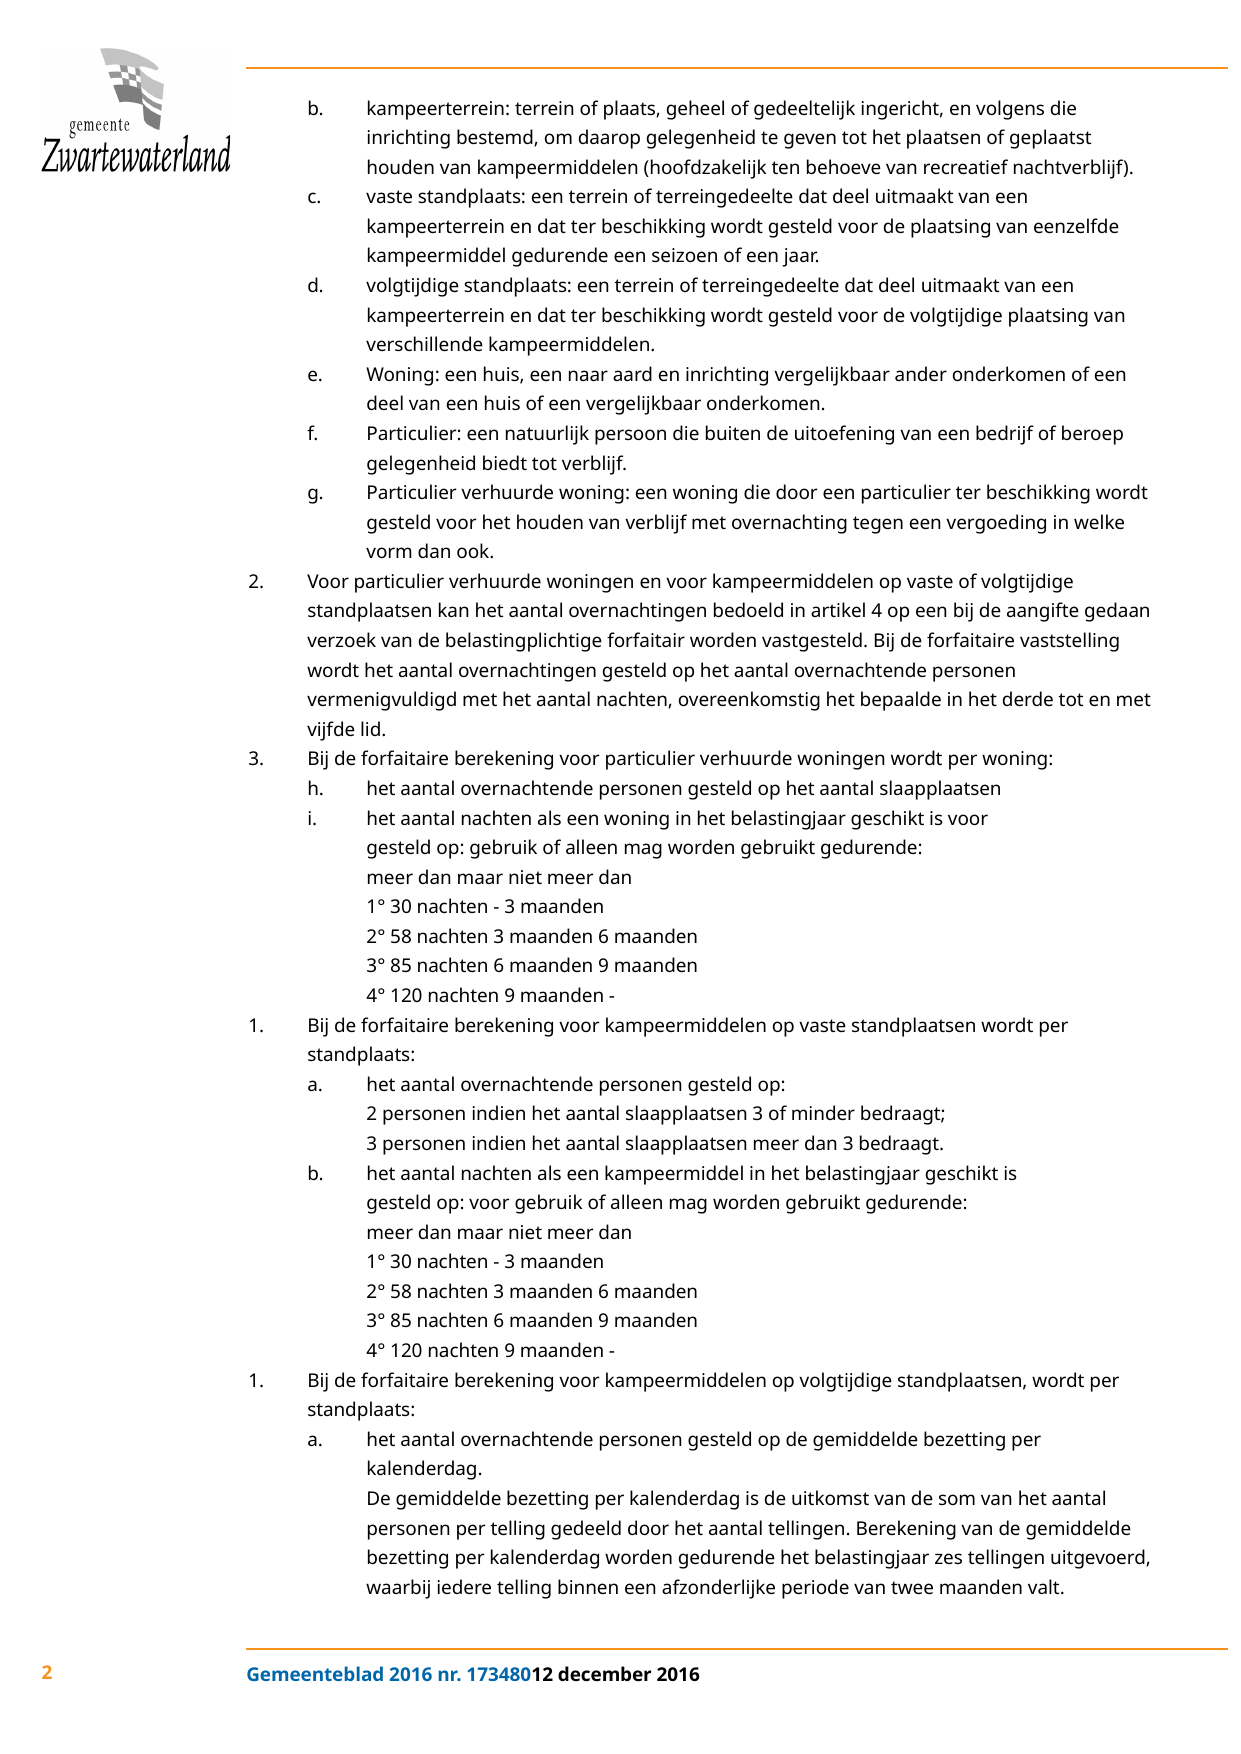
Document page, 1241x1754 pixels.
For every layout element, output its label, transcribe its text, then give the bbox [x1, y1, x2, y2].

list Bij de forfaitaire berekening voor kampeermiddelen op vaste standplaatsen wordt per standplaats: [248, 1012, 1152, 1067]
picture [41, 47, 231, 172]
list 2° 58 nachten 3 maanden 6 maanden [307, 923, 1152, 949]
list 2° 58 nachten 3 maanden 6 maanden [307, 1278, 1152, 1304]
list 3° 85 nachten 6 maanden 9 maanden [307, 953, 1152, 978]
list het aantal overnachtende personen gesteld op: [307, 1071, 1152, 1097]
list het aantal nachten als een kampeermiddel in het belastingjaar geschikt is [307, 1160, 1152, 1186]
list 3° 85 nachten 6 maanden 9 maanden [307, 1308, 1152, 1333]
list Bij de forfaitaire berekening voor kampeermiddelen op volgtijdige standplaatsen, wordt per standplaats: [248, 1367, 1152, 1422]
list meer dan maar niet meer dan [307, 864, 1152, 890]
list 1° 30 nachten - 3 maanden [307, 893, 1152, 919]
list gesteld op: gebruik of alleen mag worden gebruikt gedurende: [307, 834, 1152, 860]
list kampeerterrein: terrein of plaats, geheel of gedeeltelijk ingericht, en volgens die inrichting bestemd, om daarop gelegenheid te geven tot het plaatsen of geplaatst houden van kampeermiddelen (hoofdzakelijk ten behoeve van recreatief nachtverblijf). [307, 95, 1152, 180]
list volgtijdige standplaats: een terrein of terreingedeelte dat deel uitmaakt van een kampeerterrein en dat ter beschikking wordt gesteld voor de volgtijdige plaatsing van verschillende kampeermiddelen. [307, 272, 1152, 357]
list Particulier: een natuurlijk persoon die buiten de uitoefening van een bedrijf of beroep gelegenheid biedt tot verblijf. [307, 420, 1152, 476]
list 4° 120 nachten 9 maanden - [307, 1337, 1152, 1363]
list Bij de forfaitaire berekening voor particulier verhuurde woningen wordt per woning: [248, 746, 1152, 771]
list 3 personen indien het aantal slaapplaatsen meer dan 3 bedraagt. [307, 1130, 1152, 1156]
list 2 personen indien het aantal slaapplaatsen 3 of minder bedraagt; [307, 1101, 1152, 1126]
list Voor particulier verhuurde woningen en voor kampeermiddelen op vaste of volgtijdige standplaatsen kan het aantal overnachtingen bedoeld in artikel 4 op een bij de aangifte gedaan verzoek van de belastingplichtige forfaitair worden vastgesteld. Bij de forfaitaire vaststelling wordt het aantal overnachtingen gesteld op het aantal overnachtende personen vermenigvuldigd met het aantal nachten, overeenkomstig het bepaalde in het derde tot en met vijfde lid. [248, 568, 1152, 742]
list meer dan maar niet meer dan [307, 1219, 1152, 1245]
list 1° 30 nachten - 3 maanden [307, 1248, 1152, 1274]
list vaste standplaats: een terrein of terreingedeelte dat deel uitmaakt van een kampeerterrein en dat ter beschikking wordt gesteld voor de plaatsing van eenzelfde kampeermiddel gedurende een seizoen of een jaar. [307, 183, 1152, 268]
list Woning: een huis, een naar aard en inrichting vergelijkbaar ander onderkomen of een deel van een huis of een vergelijkbaar onderkomen. [307, 361, 1152, 416]
list 4° 120 nachten 9 maanden - [307, 982, 1152, 1008]
list het aantal nachten als een woning in het belastingjaar geschikt is voor [307, 805, 1152, 831]
list het aantal overnachtende personen gesteld op het aantal slaapplaatsen [307, 775, 1152, 801]
list gesteld op: voor gebruik of alleen mag worden gebruikt gedurende: [307, 1189, 1152, 1215]
list De gemiddelde bezetting per kalenderdag is de uitkomst van de som van het aantal personen per telling gedeeld door het aantal tellingen. Berekening van de gemiddelde bezetting per kalenderdag worden gedurende het belastingjaar zes tellingen uitgevoerd, waarbij iedere telling binnen een afzonderlijke periode van twee maanden valt. [307, 1485, 1152, 1600]
list Particulier verhuurde woning: een woning die door een particulier ter beschikking wordt gesteld voor het houden van verblijf met overnachting tegen een vergoeding in welke vorm dan ook. [307, 479, 1152, 564]
list het aantal overnachtende personen gesteld op de gemiddelde bezetting per kalenderdag. [307, 1426, 1152, 1481]
